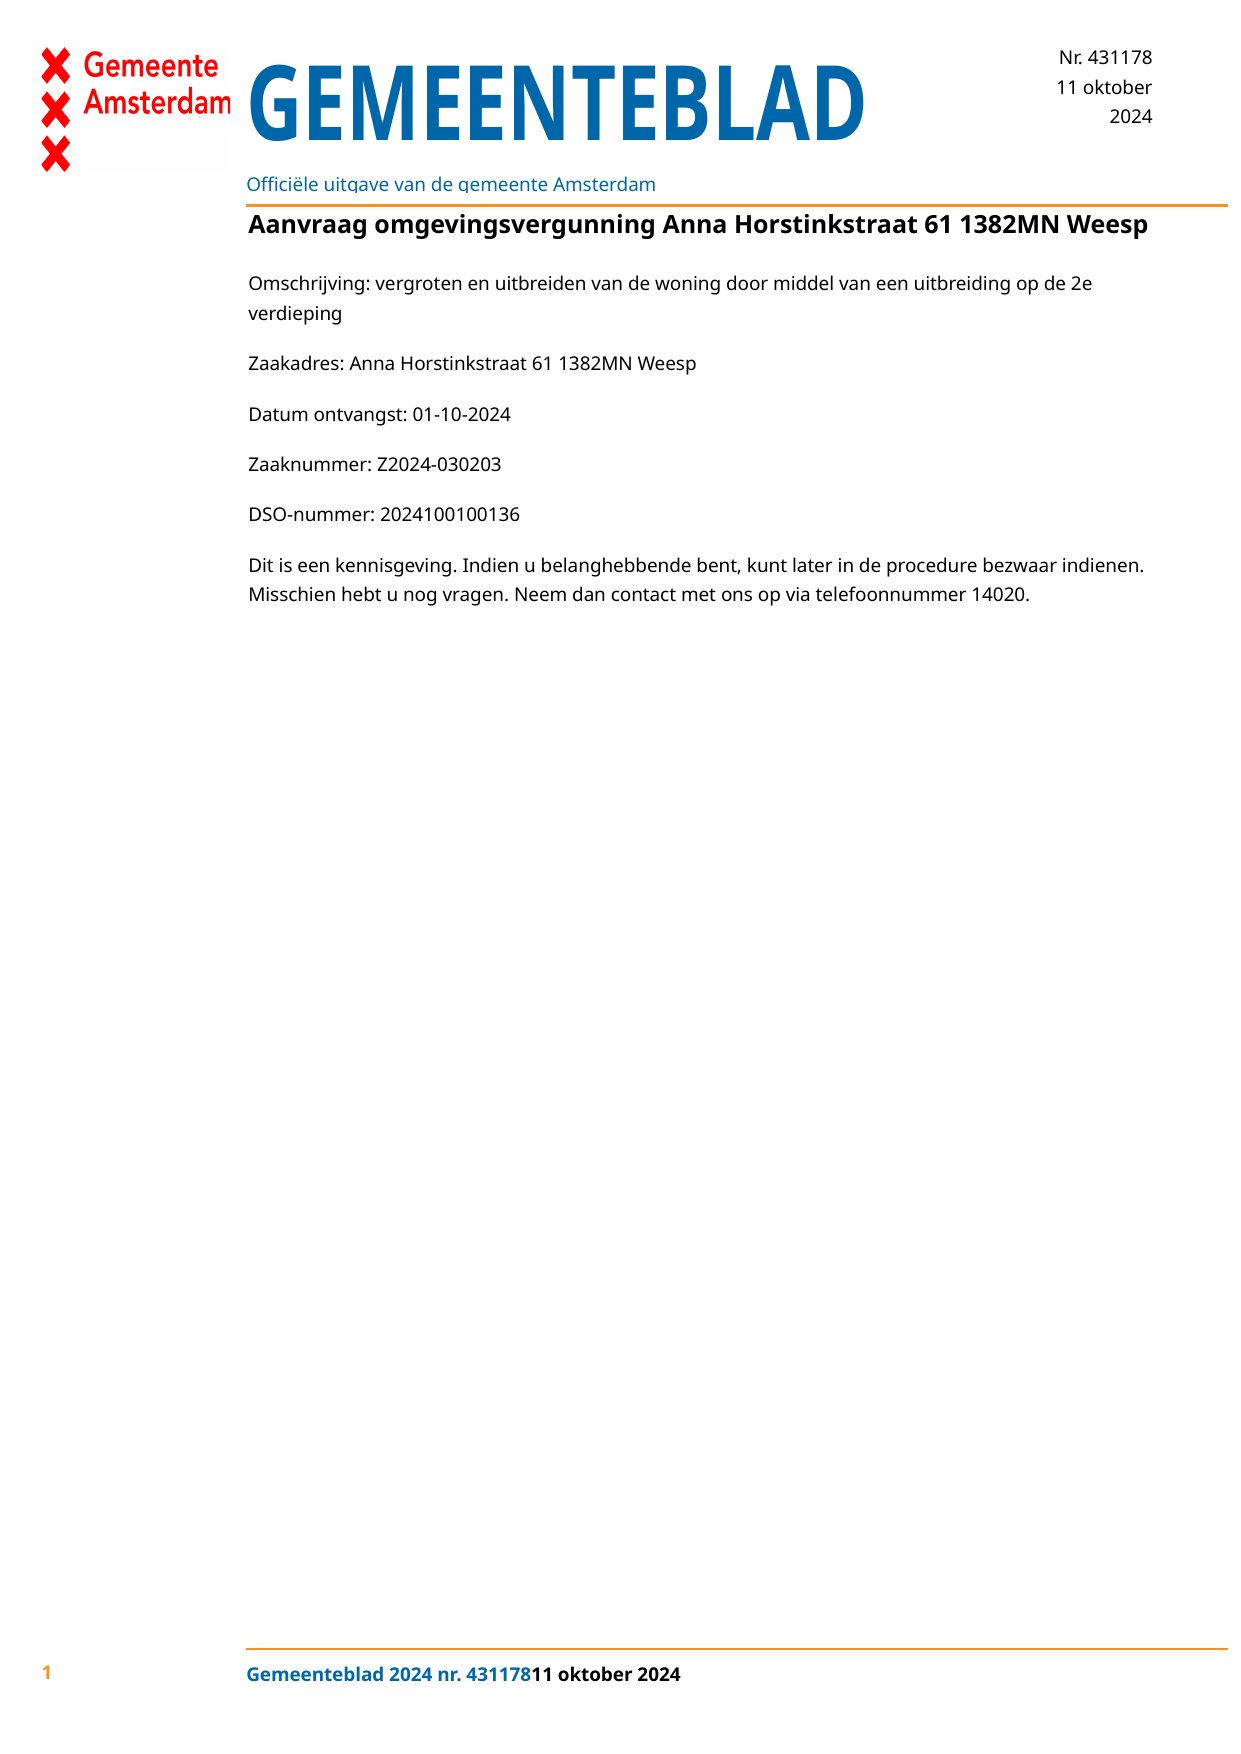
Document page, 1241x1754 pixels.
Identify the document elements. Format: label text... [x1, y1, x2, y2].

text Datum ontvangst: 01-10-2024 [248, 401, 1152, 426]
text Omschrijving: vergroten en uitbreiden van de woning door middel van een uitbreiding op de 2e verdieping [248, 270, 1152, 326]
text DSO-nummer: 2024100100136 [248, 502, 1152, 527]
text Dit is een kennisgeving. Indien u belanghebbende bent, kunt later in de procedure bezwaar indienen. Misschien hebt u nog vragen. Neem dan contact met ons op via telefoonnummer 14020. [248, 552, 1152, 607]
picture [41, 47, 231, 172]
text Aanvraag omgevingsvergunning Anna Horstinkstraat 61 1382MN Weesp [248, 207, 1152, 241]
text Zaaknummer: Z2024-030203 [248, 451, 1152, 477]
text Zaakadres: Anna Horstinkstraat 61 1382MN Weesp [248, 350, 1152, 376]
